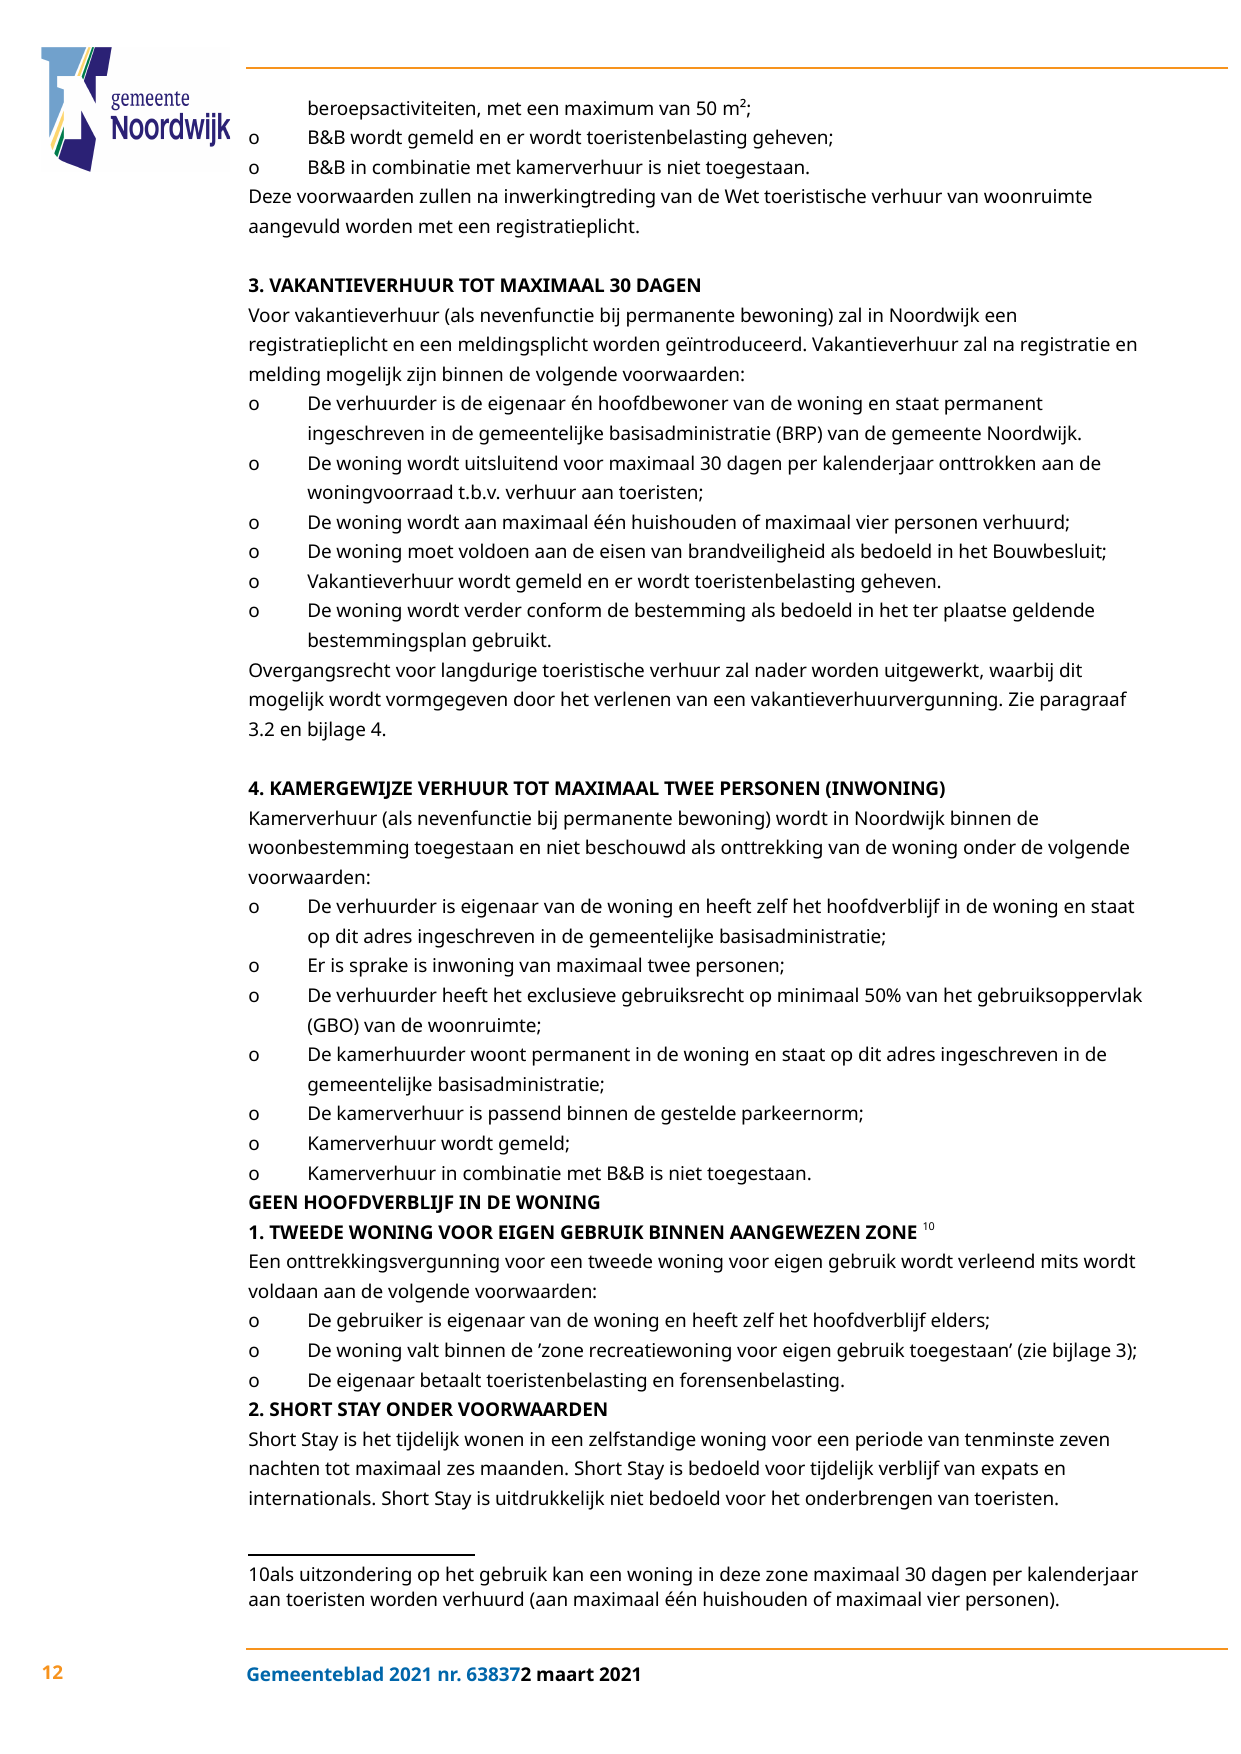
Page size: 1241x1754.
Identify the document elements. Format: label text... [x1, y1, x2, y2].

list De verhuurder is eigenaar van de woning en heeft zelf het hoofdverblijf in de woning en staat op dit adres ingeschreven in de gemeentelijke basisadministratie; [248, 893, 1152, 949]
list De kamerhuurder woont permanent in de woning en staat op dit adres ingeschreven in de gemeentelijke basisadministratie; [248, 1041, 1152, 1097]
list B&B wordt gemeld en er wordt toeristenbelasting geheven; [248, 124, 1152, 150]
list Kamerverhuur in combinatie met B&B is niet toegestaan. [248, 1160, 1152, 1186]
list beroepsactiviteiten, met een maximum van 50 m²; [248, 95, 1152, 121]
list De woning wordt verder conform de bestemming als bedoeld in het ter plaatse geldende bestemmingsplan gebruikt. [248, 598, 1152, 653]
text 3. VAKANTIEVERHUUR TOT MAXIMAAL 30 DAGEN [248, 272, 1152, 298]
text nachten tot maximaal zes maanden. Short Stay is bedoeld voor tijdelijk verblijf van expats en internationals. Short Stay is uitdrukkelijk niet bedoeld voor het onderbrengen van toeristen. [248, 1456, 1152, 1511]
list De verhuurder heeft het exclusieve gebruiksrecht op minimaal 50% van het gebruiksoppervlak (GBO) van de woonruimte; [248, 982, 1152, 1038]
picture [41, 47, 231, 172]
text GEEN HOOFDVERBLIJF IN DE WONING [248, 1189, 1152, 1215]
text Voor vakantieverhuur (als nevenfunctie bij permanente bewoning) zal in Noordwijk een registratieplicht en een meldingsplicht worden geïntroduceerd. Vakantieverhuur zal na registratie en melding mogelijk zijn binnen de volgende voorwaarden: [248, 302, 1152, 387]
list De woning moet voldoen aan de eisen van brandveiligheid als bedoeld in het Bouwbesluit; [248, 538, 1152, 564]
text 4. KAMERGEWIJZE VERHUUR TOT MAXIMAAL TWEE PERSONEN (INWONING) [248, 775, 1152, 801]
text Overgangsrecht voor langdurige toeristische verhuur zal nader worden uitgewerkt, waarbij dit mogelijk wordt vormgegeven door het verlenen van een vakantieverhuurvergunning. Zie paragraaf 3.2 en bijlage 4. [248, 657, 1152, 742]
list De gebruiker is eigenaar van de woning en heeft zelf het hoofdverblijf elders; [248, 1308, 1152, 1333]
list Er is sprake is inwoning van maximaal twee personen; [248, 953, 1152, 978]
list De woning wordt uitsluitend voor maximaal 30 dagen per kalenderjaar onttrokken aan de woningvoorraad t.b.v. verhuur aan toeristen; [248, 450, 1152, 505]
list De woning valt binnen de ’zone recreatiewoning voor eigen gebruik toegestaan’ (zie bijlage 3); [248, 1337, 1152, 1363]
list De kamerverhuur is passend binnen de gestelde parkeernorm; [248, 1101, 1152, 1126]
text Kamerverhuur (als nevenfunctie bij permanente bewoning) wordt in Noordwijk binnen de woonbestemming toegestaan en niet beschouwd als onttrekking van de woning onder de volgende voorwaarden: [248, 805, 1152, 890]
text 1. TWEEDE WONING VOOR EIGEN GEBRUIK BINNEN AANGEWEZEN ZONE [248, 1219, 1152, 1245]
list De eigenaar betaalt toeristenbelasting en forensenbelasting. [248, 1367, 1152, 1393]
list De woning wordt aan maximaal één huishouden of maximaal vier personen verhuurd; [248, 509, 1152, 535]
text als uitzondering op het gebruik kan een woning in deze zone maximaal 30 dagen per kalenderjaar aan toeristen worden verhuurd (aan maximaal één huishouden of maximaal vier personen). [248, 1561, 1152, 1612]
text Short Stay is het tijdelijk wonen in een zelfstandige woning voor een periode van tenminste zeven [248, 1426, 1152, 1452]
list Kamerverhuur wordt gemeld; [248, 1130, 1152, 1156]
list B&B in combinatie met kamerverhuur is niet toegestaan. [248, 154, 1152, 180]
list Vakantieverhuur wordt gemeld en er wordt toeristenbelasting geheven. [248, 568, 1152, 594]
list De verhuurder is de eigenaar én hoofdbewoner van de woning en staat permanent ingeschreven in de gemeentelijke basisadministratie (BRP) van de gemeente Noordwijk. [248, 391, 1152, 446]
text Deze voorwaarden zullen na inwerkingtreding van de Wet toeristische verhuur van woonruimte aangevuld worden met een registratieplicht. [248, 183, 1152, 239]
text Een onttrekkingsvergunning voor een tweede woning voor eigen gebruik wordt verleend mits wordt voldaan aan de volgende voorwaarden: [248, 1248, 1152, 1304]
text 2. SHORT STAY ONDER VOORWAARDEN [248, 1396, 1152, 1422]
